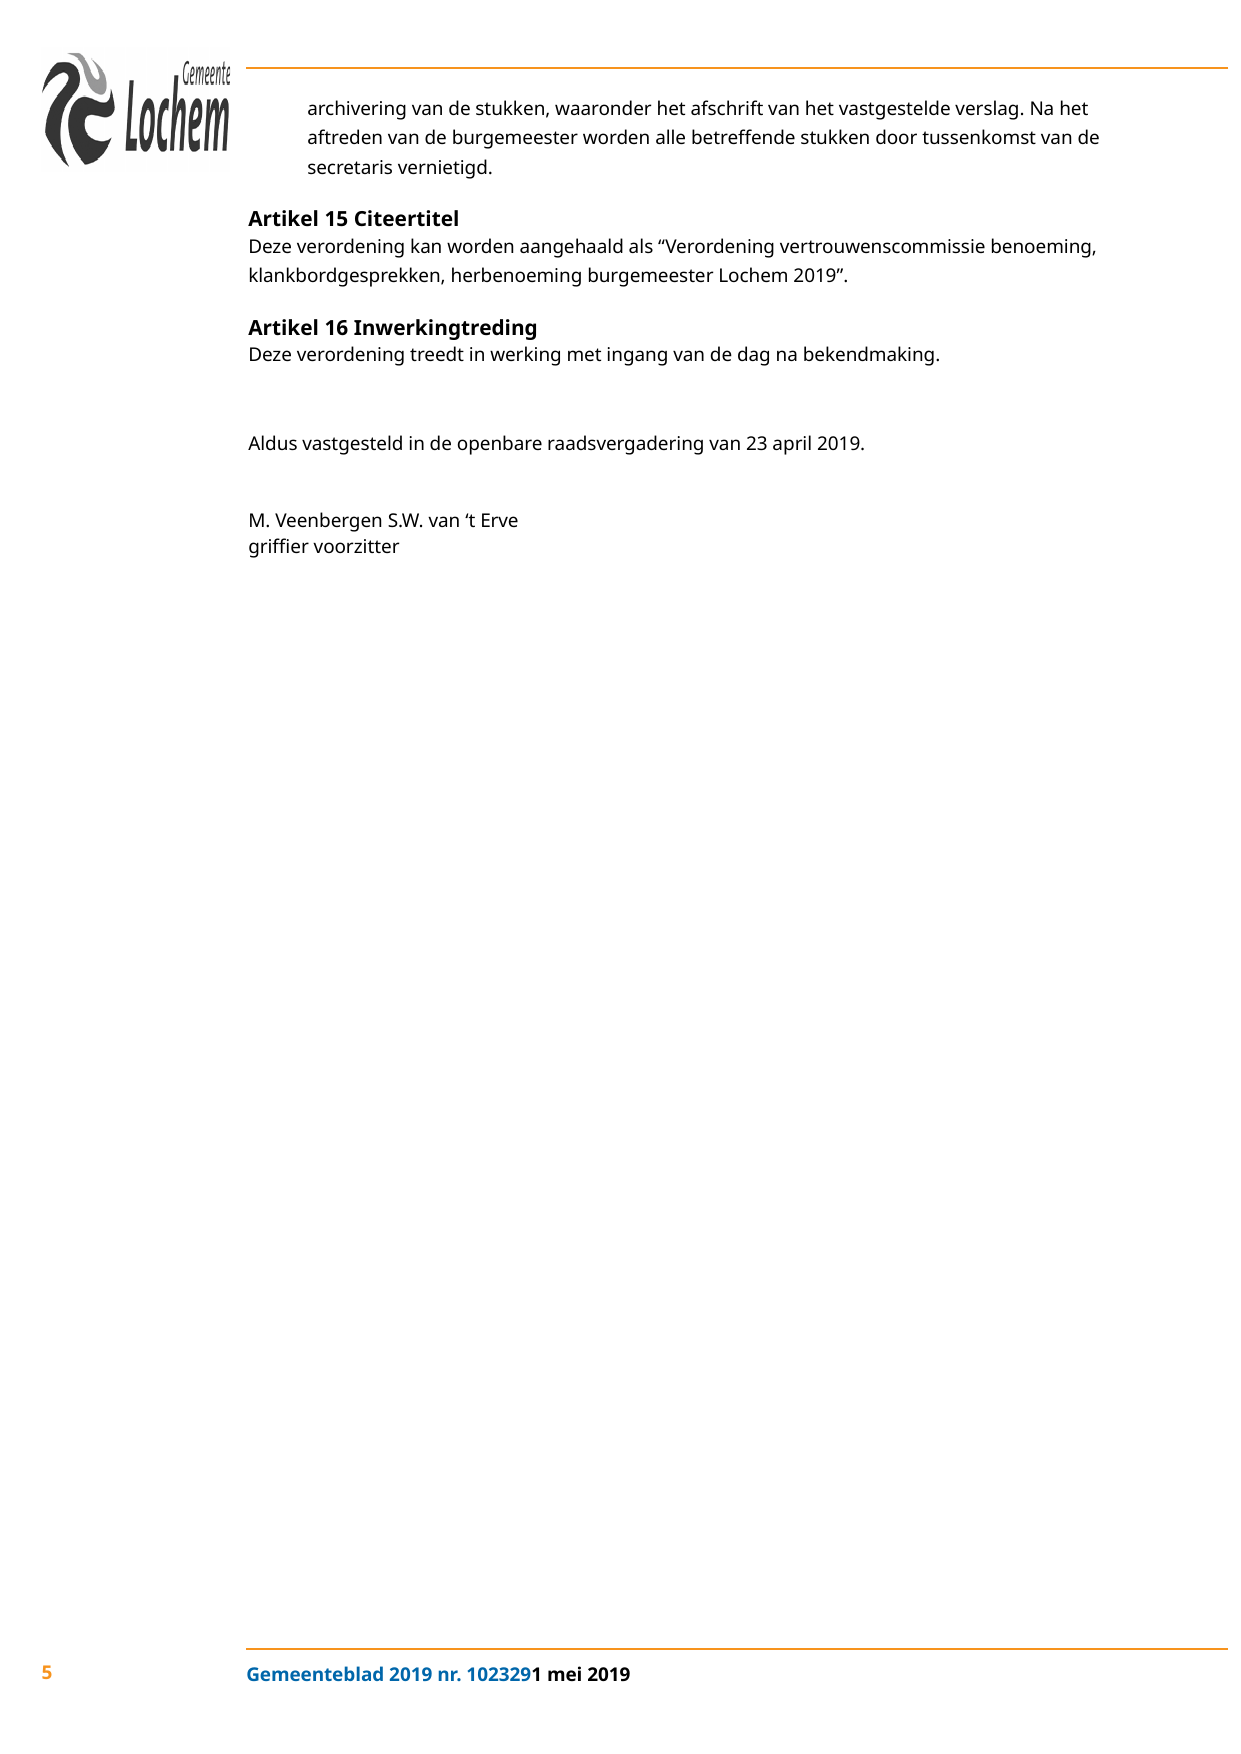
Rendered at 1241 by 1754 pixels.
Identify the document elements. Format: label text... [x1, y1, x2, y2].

list archivering van de stukken, waaronder het afschrift van het vastgestelde verslag. Na het aftreden van de burgemeester worden alle betreffende stukken door tussenkomst van de secretaris vernietigd. [248, 95, 1152, 180]
picture [41, 47, 231, 172]
text griffier voorzitter [248, 533, 1152, 559]
text Artikel 15 Citeertitel [248, 204, 1152, 233]
text Artikel 16 Inwerkingtreding [248, 313, 1152, 341]
text Deze verordening treedt in werking met ingang van de dag na bekendmaking. [248, 341, 1152, 367]
text Aldus vastgesteld in de openbare raadsvergadering van 23 april 2019. [248, 430, 1152, 456]
text M. Veenbergen S.W. van ‘t Erve [248, 507, 1152, 533]
text Deze verordening kan worden aangehaald als “Verordening vertrouwenscommissie benoeming, klankbordgesprekken, herbenoeming burgemeester Lochem 2019”. [248, 233, 1152, 288]
